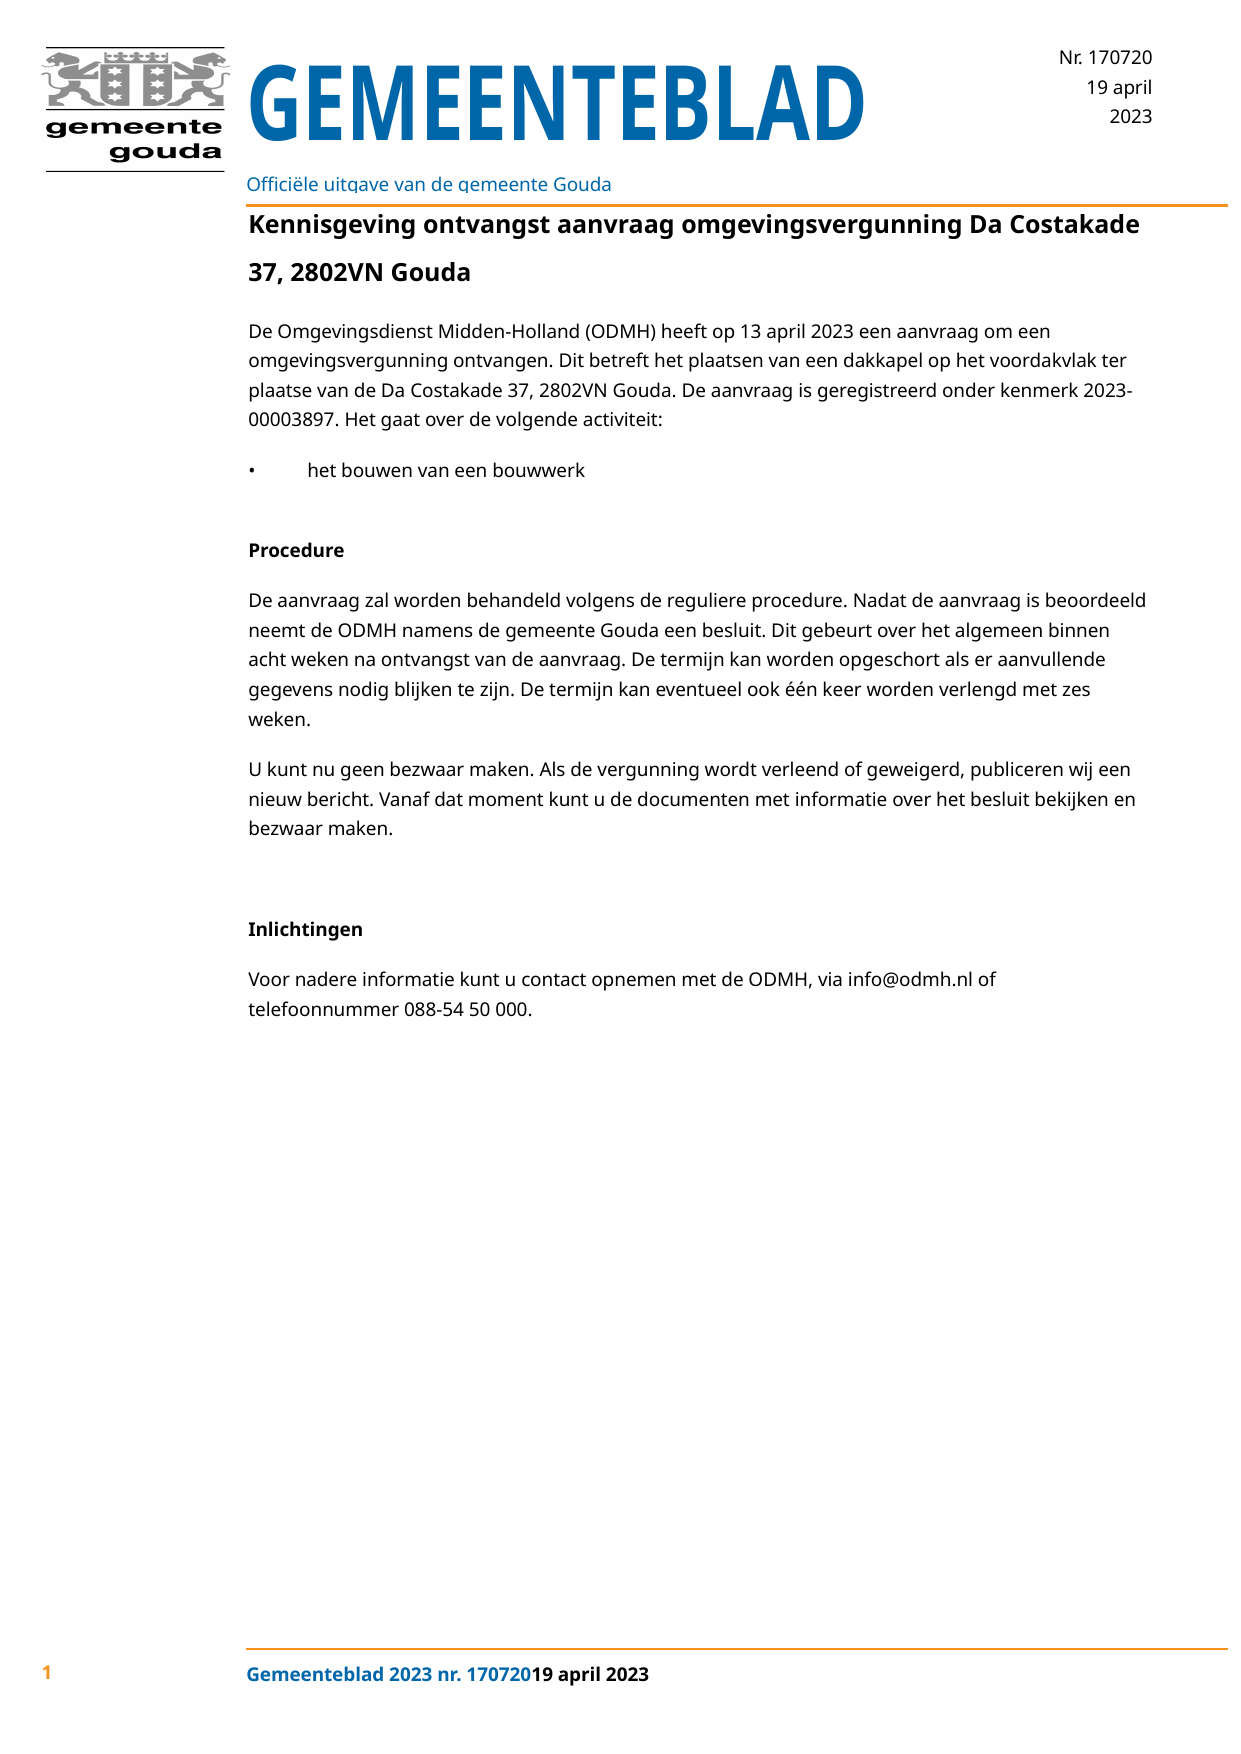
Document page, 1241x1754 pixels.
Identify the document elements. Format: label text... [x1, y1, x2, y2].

text Procedure [248, 537, 1152, 563]
text Inlichtingen [248, 916, 1152, 942]
text U kunt nu geen bezwaar maken. Als de vergunning wordt verleend of geweigerd, publiceren wij een nieuw bericht. Vanaf dat moment kunt u de documenten met informatie over het besluit bekijken en bezwaar maken. [248, 756, 1152, 841]
text Voor nadere informatie kunt u contact opnemen met de ODMH, via info@odmh.nl of telefoonnummer 088-54 50 000. [248, 967, 1152, 1022]
list het bouwen van een bouwwerk [248, 457, 1152, 483]
text De Omgevingsdienst Midden-Holland (ODMH) heeft op 13 april 2023 een aanvraag om een omgevingsvergunning ontvangen. Dit betreft het plaatsen van een dakkapel op het voordakvlak ter plaatse van de Da Costakade 37, 2802VN Gouda. De aanvraag is geregistreerd onder kenmerk 2023-00003897. Het gaat over de volgende activiteit: [248, 318, 1152, 432]
text Kennisgeving ontvangst aanvraag omgevingsvergunning Da Costakade 37, 2802VN Gouda [248, 207, 1152, 288]
text De aanvraag zal worden behandeld volgens de reguliere procedure. Nadat de aanvraag is beoordeeld neemt de ODMH namens de gemeente Gouda een besluit. Dit gebeurt over het algemeen binnen acht weken na ontvangst van de aanvraag. De termijn kan worden opgeschort als er aanvullende gegevens nodig blijken te zijn. De termijn kan eventueel ook één keer worden verlengd met zes weken. [248, 587, 1152, 732]
picture [41, 47, 231, 172]
